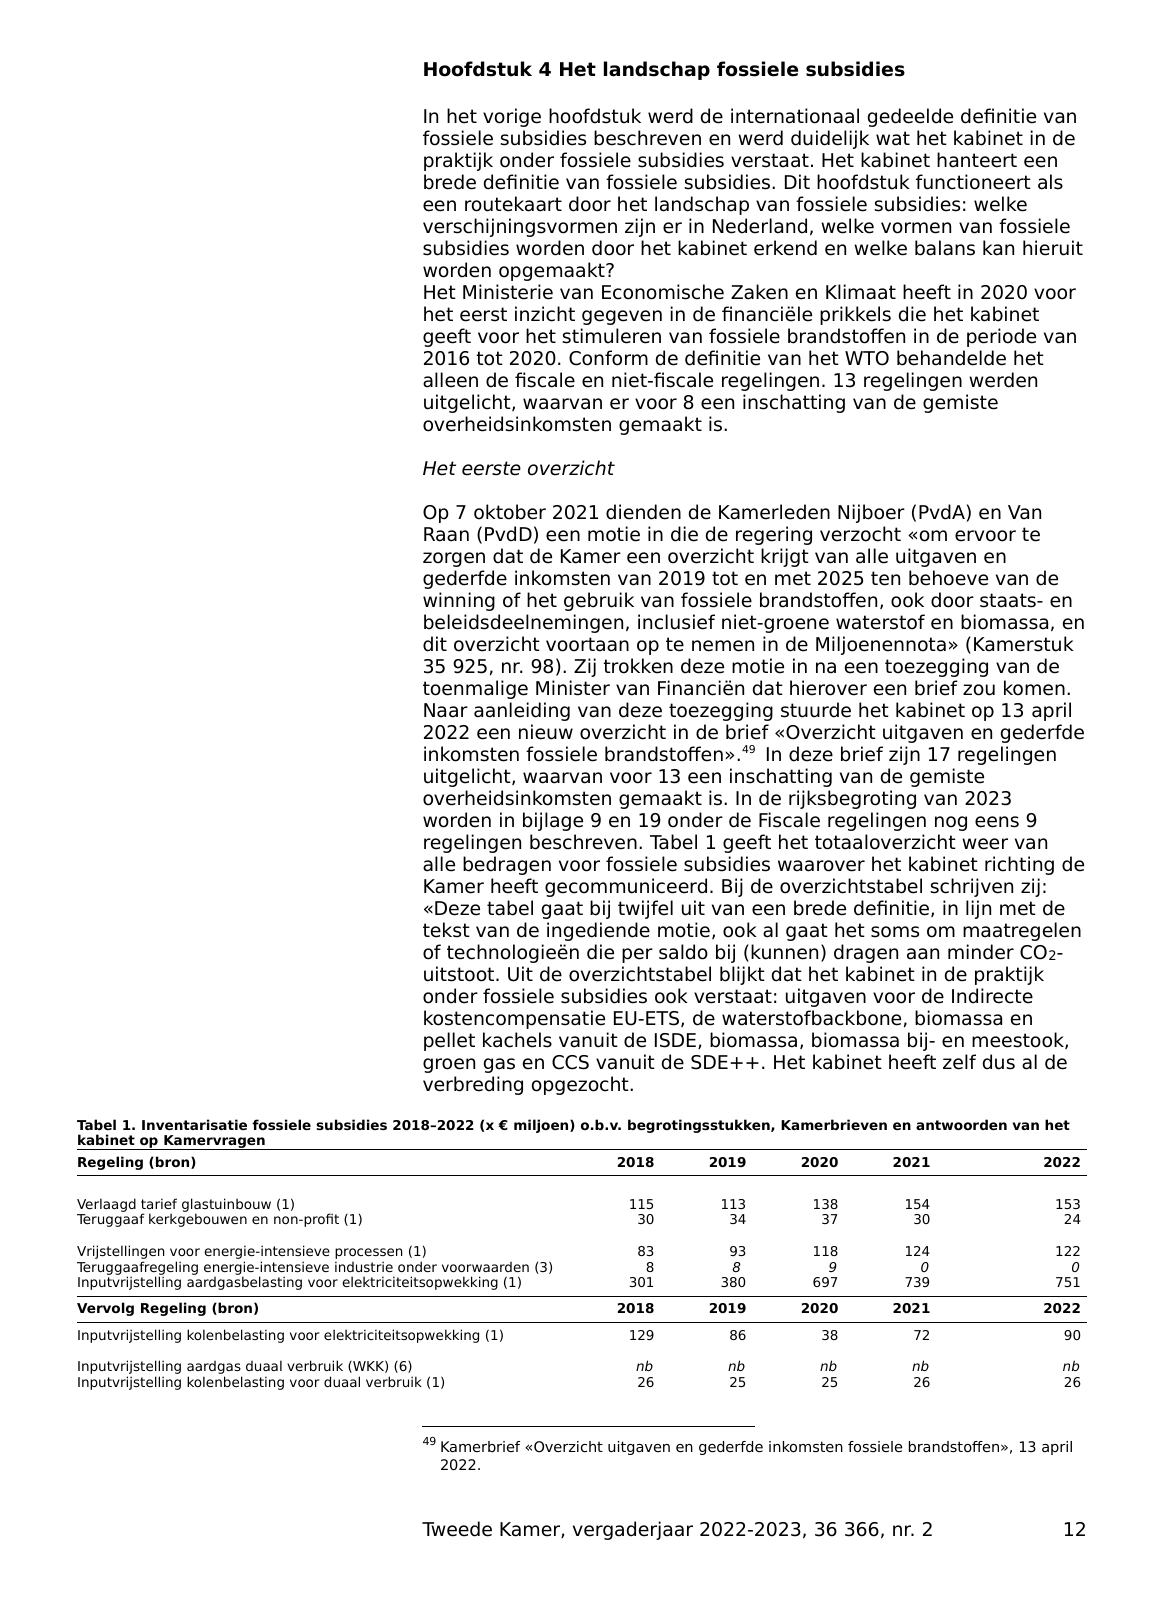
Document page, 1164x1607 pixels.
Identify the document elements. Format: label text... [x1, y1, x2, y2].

table_cell nb [844, 1359, 936, 1374]
table_cell 380 [660, 1275, 752, 1296]
table_cell 25 [752, 1375, 844, 1390]
table_cell [660, 1228, 752, 1244]
table_cell Regeling (bron) [77, 1150, 568, 1175]
table_cell Teruggaafregeling energie-intensieve industrie onder voorwaarden (3) [77, 1259, 568, 1275]
table_cell [660, 1176, 752, 1196]
table_cell nb [660, 1359, 752, 1374]
table_cell 2021 [844, 1297, 936, 1322]
table_cell [752, 1228, 844, 1244]
table_cell 2020 [752, 1297, 844, 1322]
table_cell [77, 1343, 568, 1359]
table_cell 115 [568, 1196, 660, 1212]
table_cell 34 [660, 1212, 752, 1228]
table_cell 2022 [936, 1150, 1087, 1175]
table_cell 739 [844, 1275, 936, 1296]
table_cell nb [936, 1359, 1087, 1374]
table_cell [936, 1343, 1087, 1359]
table_cell [936, 1228, 1087, 1244]
table_cell Inputvrijstelling kolenbelasting voor duaal verbruik (1) [77, 1375, 568, 1390]
table_cell Vrijstellingen voor energie-intensieve processen (1) [77, 1244, 568, 1259]
table_cell [752, 1343, 844, 1359]
table_cell 2019 [660, 1297, 752, 1322]
table_cell 72 [844, 1323, 936, 1343]
subtitle Hoofdstuk 4 Het landschap fossiele subsidies [422, 59, 1087, 81]
table_cell Inputvrijstelling aardgasbelasting voor elektriciteitsopwekking (1) [77, 1275, 568, 1296]
table_cell [568, 1228, 660, 1244]
table_cell 9 [752, 1259, 844, 1275]
table_cell Inputvrijstelling aardgas duaal verbruik (WKK) (6) [77, 1359, 568, 1374]
text Kamerbrief «Overzicht uitgaven en gederfde inkomsten fossiele brandstoffen», 13 april 2022. [422, 1435, 1087, 1474]
table_cell 2018 [568, 1297, 660, 1322]
table_cell 697 [752, 1275, 844, 1296]
table_cell [568, 1343, 660, 1359]
table_cell Verlaagd tarief glastuinbouw (1) [77, 1196, 568, 1212]
table_cell 2019 [660, 1150, 752, 1175]
table_cell 138 [752, 1196, 844, 1212]
table_cell 38 [752, 1323, 844, 1343]
table_cell [844, 1176, 936, 1196]
text Op 7 oktober 2021 dienden de Kamerleden Nijboer (PvdA) en Van Raan (PvdD) een motie in die de regering verzocht «om ervoor te zorgen dat de Kamer een overzicht krijgt van alle uitgaven en gederfde inkomsten van 2019 tot en met 2025 ten behoeve van de winning of het gebruik van fossiele brandstoffen, ook door staats- en beleidsdeelnemingen, inclusief niet-groene waterstof en biomassa, en dit overzicht voortaan op te nemen in de Miljoenennota» (Kamerstuk 35 925, nr. 98). Zij trokken deze motie in na een toezegging van de toenmalige Minister van Financiën dat hierover een brief zou komen. Naar aanleiding van deze toezegging stuurde het kabinet op 13 april 2022 een nieuw overzicht in de brief «Overzicht uitgaven en gederfde inkomsten fossiele brandstoffen». In deze brief zijn 17 regelingen uitgelicht, waarvan voor 13 een inschatting van de gemiste overheidsinkomsten gemaakt is. In de rijksbegroting van 2023 worden in bijlage 9 en 19 onder de Fiscale regelingen nog eens 9 regelingen beschreven. Tabel 1 geeft het totaaloverzicht weer van alle bedragen voor fossiele subsidies waarover het kabinet richting de Kamer heeft gecommuniceerd. Bij de overzichtstabel schrijven zij: «Deze tabel gaat bij twijfel uit van een brede definitie, in lijn met de tekst van de ingediende motie, ook al gaat het soms om maatregelen of technologieën die per saldo bij (kunnen) dragen aan minder CO2-uitstoot. Uit de overzichtstabel blijkt dat het kabinet in de praktijk onder fossiele subsidies ook verstaat: uitgaven voor de Indirecte kostencompensatie EU-ETS, de waterstofbackbone, biomassa en pellet kachels vanuit de ISDE, biomassa, biomassa bij- en meestook, groen gas en CCS vanuit de SDE++. Het kabinet heeft zelf dus al de verbreding opgezocht. [422, 502, 1087, 1096]
table_cell [77, 1228, 568, 1244]
table_cell 26 [844, 1375, 936, 1390]
table_cell 154 [844, 1196, 936, 1212]
table_cell 26 [936, 1375, 1087, 1390]
text Het Ministerie van Economische Zaken en Klimaat heeft in 2020 voor het eerst inzicht gegeven in de financiële prikkels die het kabinet geeft voor het stimuleren van fossiele brandstoffen in de periode van 2016 tot 2020. Conform de definitie van het WTO behandelde het alleen de fiscale en niet-fiscale regelingen. 13 regelingen werden uitgelicht, waarvan er voor 8 een inschatting van de gemiste overheidsinkomsten gemaakt is. [422, 282, 1087, 436]
table_cell 30 [844, 1212, 936, 1228]
table_cell Inputvrijstelling kolenbelasting voor elektriciteitsopwekking (1) [77, 1323, 568, 1343]
table_cell 124 [844, 1244, 936, 1259]
table_cell [568, 1176, 660, 1196]
table_cell 30 [568, 1212, 660, 1228]
table_cell [844, 1343, 936, 1359]
table_cell 24 [936, 1212, 1087, 1228]
table_cell nb [568, 1359, 660, 1374]
text In het vorige hoofdstuk werd de internationaal gedeelde definitie van fossiele subsidies beschreven en werd duidelijk wat het kabinet in de praktijk onder fossiele subsidies verstaat. Het kabinet hanteert een brede definitie van fossiele subsidies. Dit hoofdstuk functioneert als een routekaart door het landschap van fossiele subsidies: welke verschijningsvormen zijn er in Nederland, welke vormen van fossiele subsidies worden door het kabinet erkend en welke balans kan hieruit worden opgemaakt? [422, 106, 1087, 282]
table_cell [844, 1228, 936, 1244]
table_cell 0 [936, 1259, 1087, 1275]
table_cell 751 [936, 1275, 1087, 1296]
table_cell [77, 1176, 568, 1196]
table_cell 86 [660, 1323, 752, 1343]
table_cell 26 [568, 1375, 660, 1390]
table_cell 2020 [752, 1150, 844, 1175]
table_cell 37 [752, 1212, 844, 1228]
table_cell [936, 1176, 1087, 1196]
table_cell 118 [752, 1244, 844, 1259]
table_cell [660, 1343, 752, 1359]
table_cell 129 [568, 1323, 660, 1343]
table_cell 83 [568, 1244, 660, 1259]
table_cell 301 [568, 1275, 660, 1296]
table_cell 90 [936, 1323, 1087, 1343]
table_cell Vervolg Regeling (bron) [77, 1297, 568, 1322]
table_cell 8 [568, 1259, 660, 1275]
table_cell 2022 [936, 1297, 1087, 1322]
table_cell Teruggaaf kerkgebouwen en non-profit (1) [77, 1212, 568, 1228]
table_cell 113 [660, 1196, 752, 1212]
table_cell nb [752, 1359, 844, 1374]
table_cell 2018 [568, 1150, 660, 1175]
table_cell 25 [660, 1375, 752, 1390]
table_header Tabel 1. Inventarisatie fossiele subsidies 2018–2022 (x € miljoen) o.b.v. begrotingsstukken, Kamerbrieven en antwoorden van het kabinet op Kamervragen [77, 1118, 1087, 1149]
table_cell 8 [660, 1259, 752, 1275]
table_cell 153 [936, 1196, 1087, 1212]
table_cell 93 [660, 1244, 752, 1259]
table_cell 2021 [844, 1150, 936, 1175]
table_cell 122 [936, 1244, 1087, 1259]
subtitle Het eerste overzicht [422, 458, 1087, 480]
table_cell 0 [844, 1259, 936, 1275]
table_cell [752, 1176, 844, 1196]
